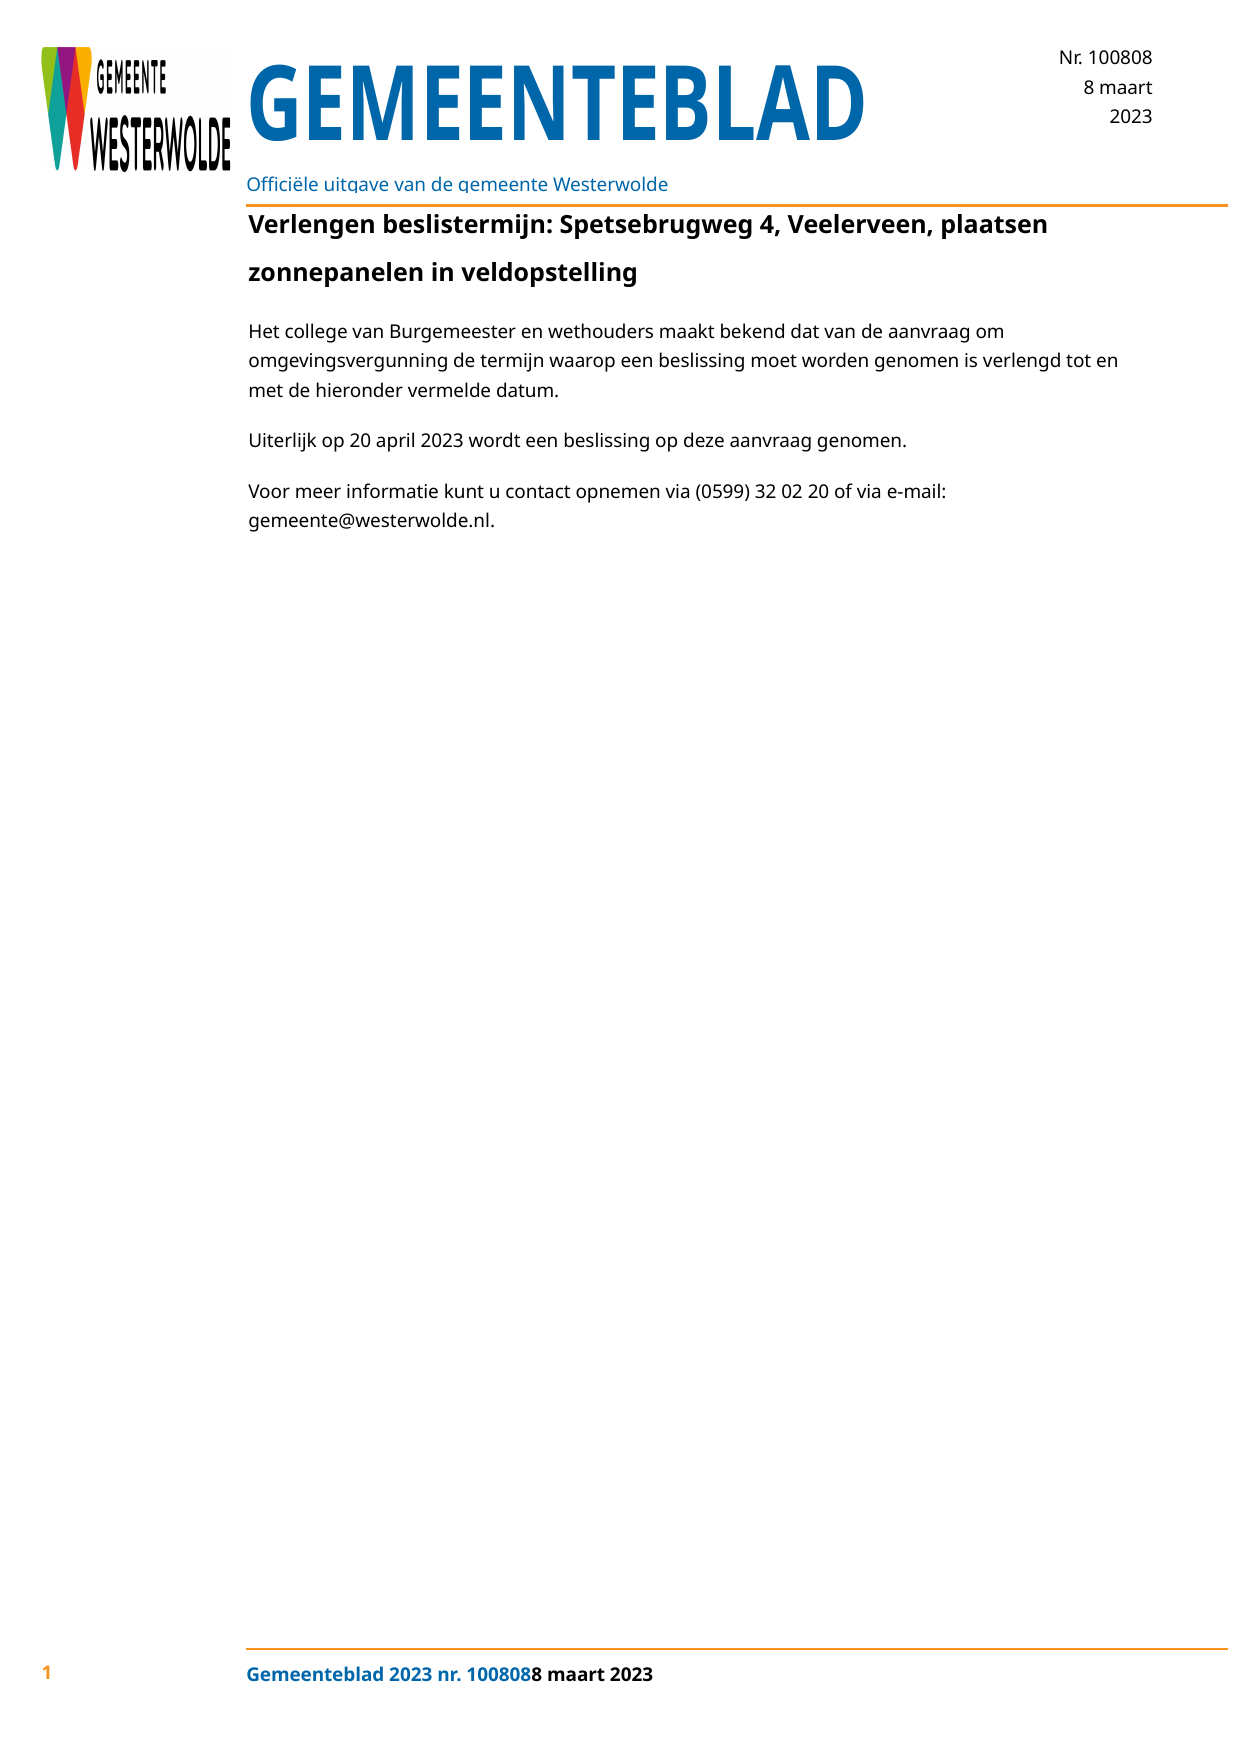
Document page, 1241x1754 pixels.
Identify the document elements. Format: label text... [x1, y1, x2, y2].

text Het college van Burgemeester en wethouders maakt bekend dat van de aanvraag om omgevingsvergunning de termijn waarop een beslissing moet worden genomen is verlengd tot en met de hieronder vermelde datum. [248, 318, 1152, 403]
text Uiterlijk op 20 april 2023 wordt een beslissing op deze aanvraag genomen. [248, 427, 1152, 453]
picture [41, 47, 231, 172]
text Voor meer informatie kunt u contact opnemen via (0599) 32 02 20 of via e-mail: gemeente@westerwolde.nl. [248, 478, 1152, 533]
text Verlengen beslistermijn: Spetsebrugweg 4, Veelerveen, plaatsen zonnepanelen in veldopstelling [248, 207, 1152, 288]
